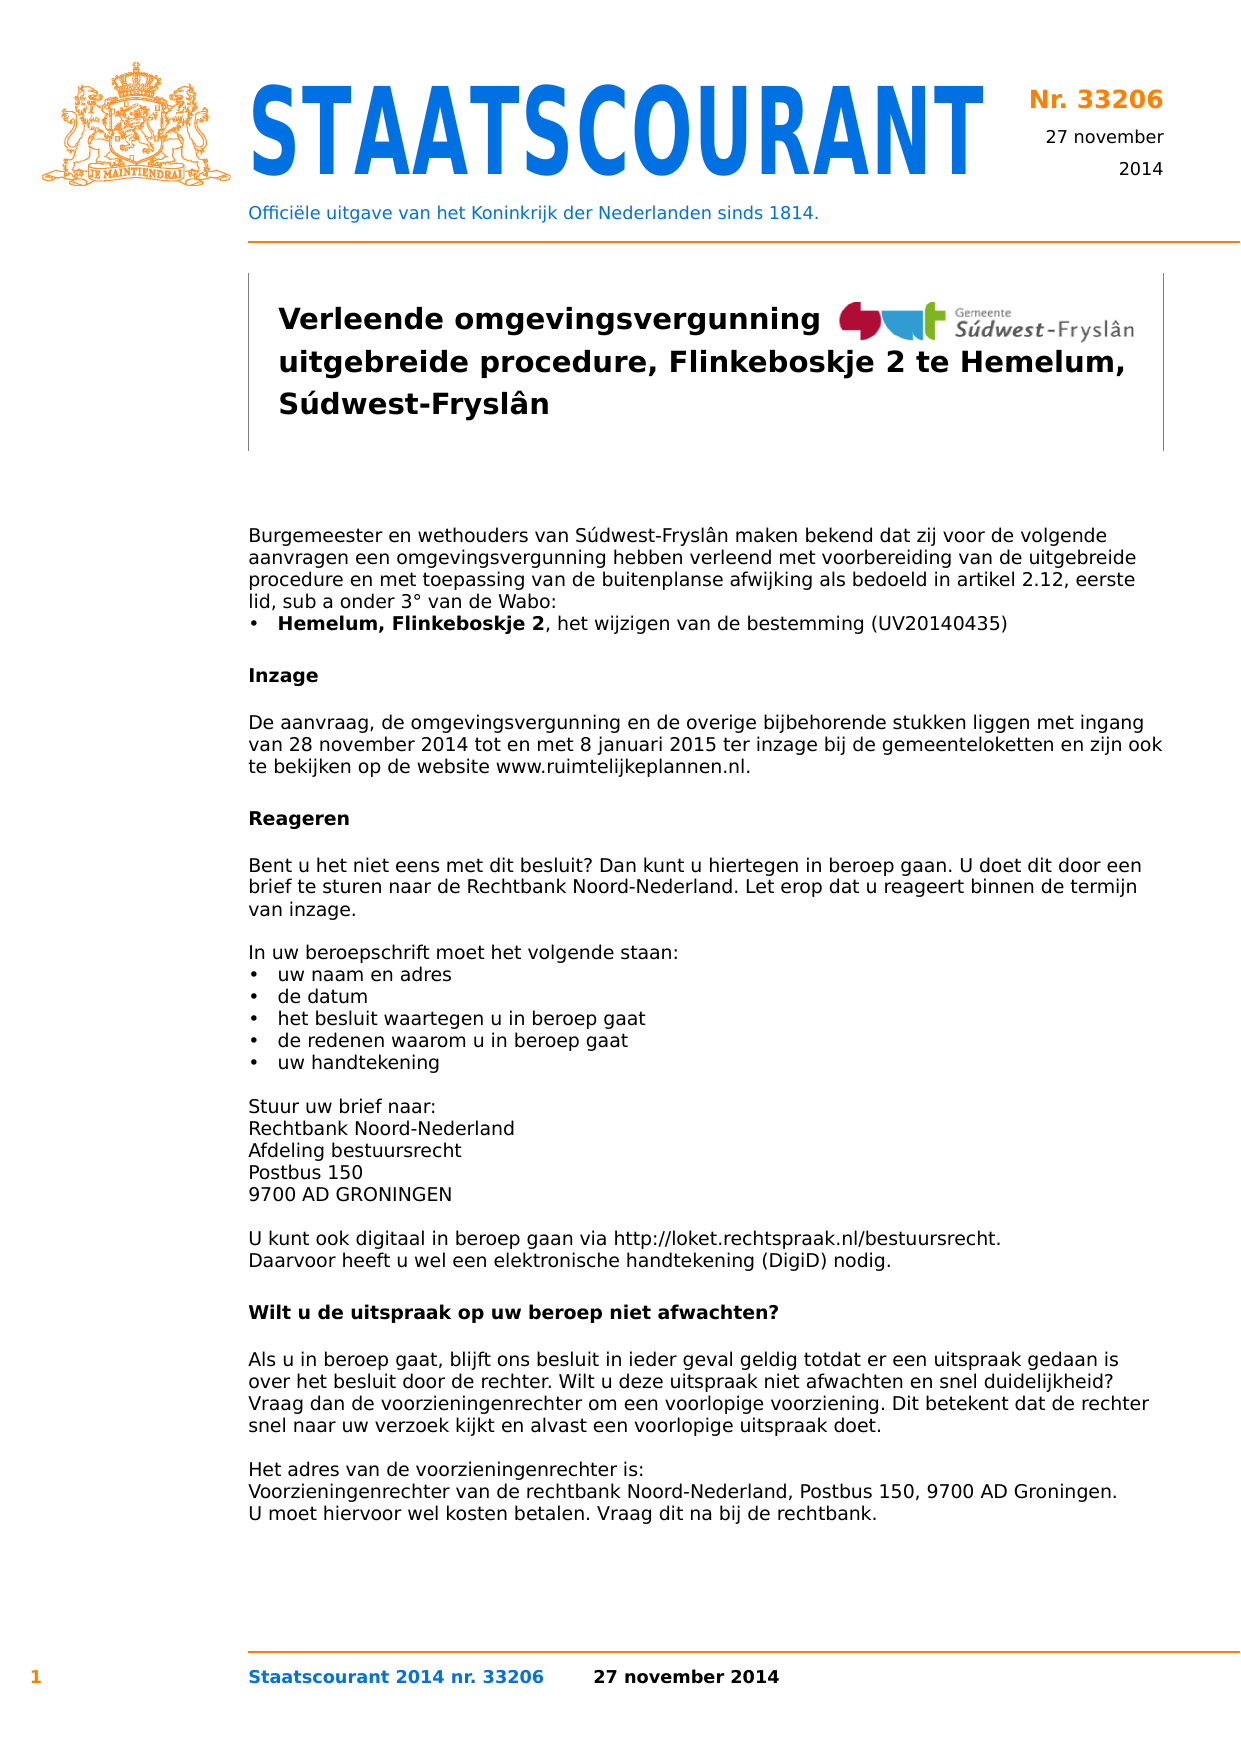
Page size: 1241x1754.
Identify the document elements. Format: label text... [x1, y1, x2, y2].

text In uw beroepschrift moet het volgende staan: [248, 942, 1163, 964]
table_cell 2014 [998, 153, 1240, 203]
text • Hemelum, Flinkeboskje 2, het wijzigen van de bestemming (UV20140435) [248, 613, 1163, 634]
text Postbus 150 [248, 1162, 1163, 1184]
text Als u in beroep gaat, blijft ons besluit in ieder geval geldig totdat er een uitspraak gedaan is over het besluit door de rechter. Wilt u deze uitspraak niet afwachten en snel duidelijkheid? Vraag dan de voorzieningenrechter om een voorlopige voorziening. Dit betekent dat de rechter snel naar uw verzoek kijkt en alvast een voorlopige uitspraak doet. [248, 1349, 1163, 1437]
text Stuur uw brief naar: [248, 1096, 1163, 1118]
picture [838, 302, 1134, 344]
text Burgemeester en wethouders van Súdwest-Fryslân maken bekend dat zij voor de volgende aanvragen een omgevingsvergunning hebben verleend met voorbereiding van de uitgebreide procedure en met toepassing van de buitenplanse afwijking als bedoeld in artikel 2.12, eerste lid, sub a onder 3° van de Wabo: [248, 525, 1163, 613]
text 9700 AD GRONINGEN [248, 1184, 1163, 1206]
subtitle Inzage [248, 664, 1163, 687]
picture [41, 62, 231, 186]
text De aanvraag, de omgevingsvergunning en de overige bijbehorende stukken liggen met ingang van 28 november 2014 tot en met 8 januari 2015 ter inzage bij de gemeenteloketten en zijn ook te bekijken op de website www.ruimtelijkeplannen.nl. [248, 712, 1163, 777]
table_header [25, 62, 248, 241]
text • de redenen waarom u in beroep gaat [248, 1030, 1163, 1052]
text • het besluit waartegen u in beroep gaat [248, 1008, 1163, 1030]
text U kunt ook digitaal in beroep gaan via http://loket.rechtspraak.nl/bestuursrecht. [248, 1228, 1163, 1250]
text U moet hiervoor wel kosten betalen. Vraag dit na bij de rechtbank. [248, 1502, 1163, 1524]
table_cell Officiële uitgave van het Koninkrijk der Nederlanden sinds 1814. [248, 203, 1240, 241]
text Rechtbank Noord-Nederland [248, 1118, 1163, 1140]
text Het adres van de voorzieningenrechter is: [248, 1458, 1163, 1481]
subtitle Wilt u de uitspraak op uw beroep niet afwachten? [248, 1302, 1163, 1324]
table_cell 27 november [998, 121, 1240, 153]
table_header STAATSCOURANT [248, 62, 998, 203]
text Voorzieningenrechter van de rechtbank Noord-Nederland, Postbus 150, 9700 AD Groningen. [248, 1481, 1163, 1502]
text Daarvoor heeft u wel een elektronische handtekening (DigiD) nodig. [248, 1250, 1163, 1272]
subtitle Reageren [248, 807, 1163, 829]
text • uw naam en adres [248, 964, 1163, 986]
subtitle Verleende omgevingsvergunning uitgebreide procedure, Flinkeboskje 2 te Hemelum, Súdwest-Fryslân [249, 273, 1163, 451]
text Afdeling bestuursrecht [248, 1140, 1163, 1162]
table_header Nr. 33206 [998, 62, 1240, 121]
text Bent u het niet eens met dit besluit? Dan kunt u hiertegen in beroep gaan. U doet dit door een brief te sturen naar de Rechtbank Noord-Nederland. Let erop dat u reageert binnen de termijn van inzage. [248, 854, 1163, 920]
text • de datum [248, 986, 1163, 1008]
text • uw handtekening [248, 1052, 1163, 1074]
